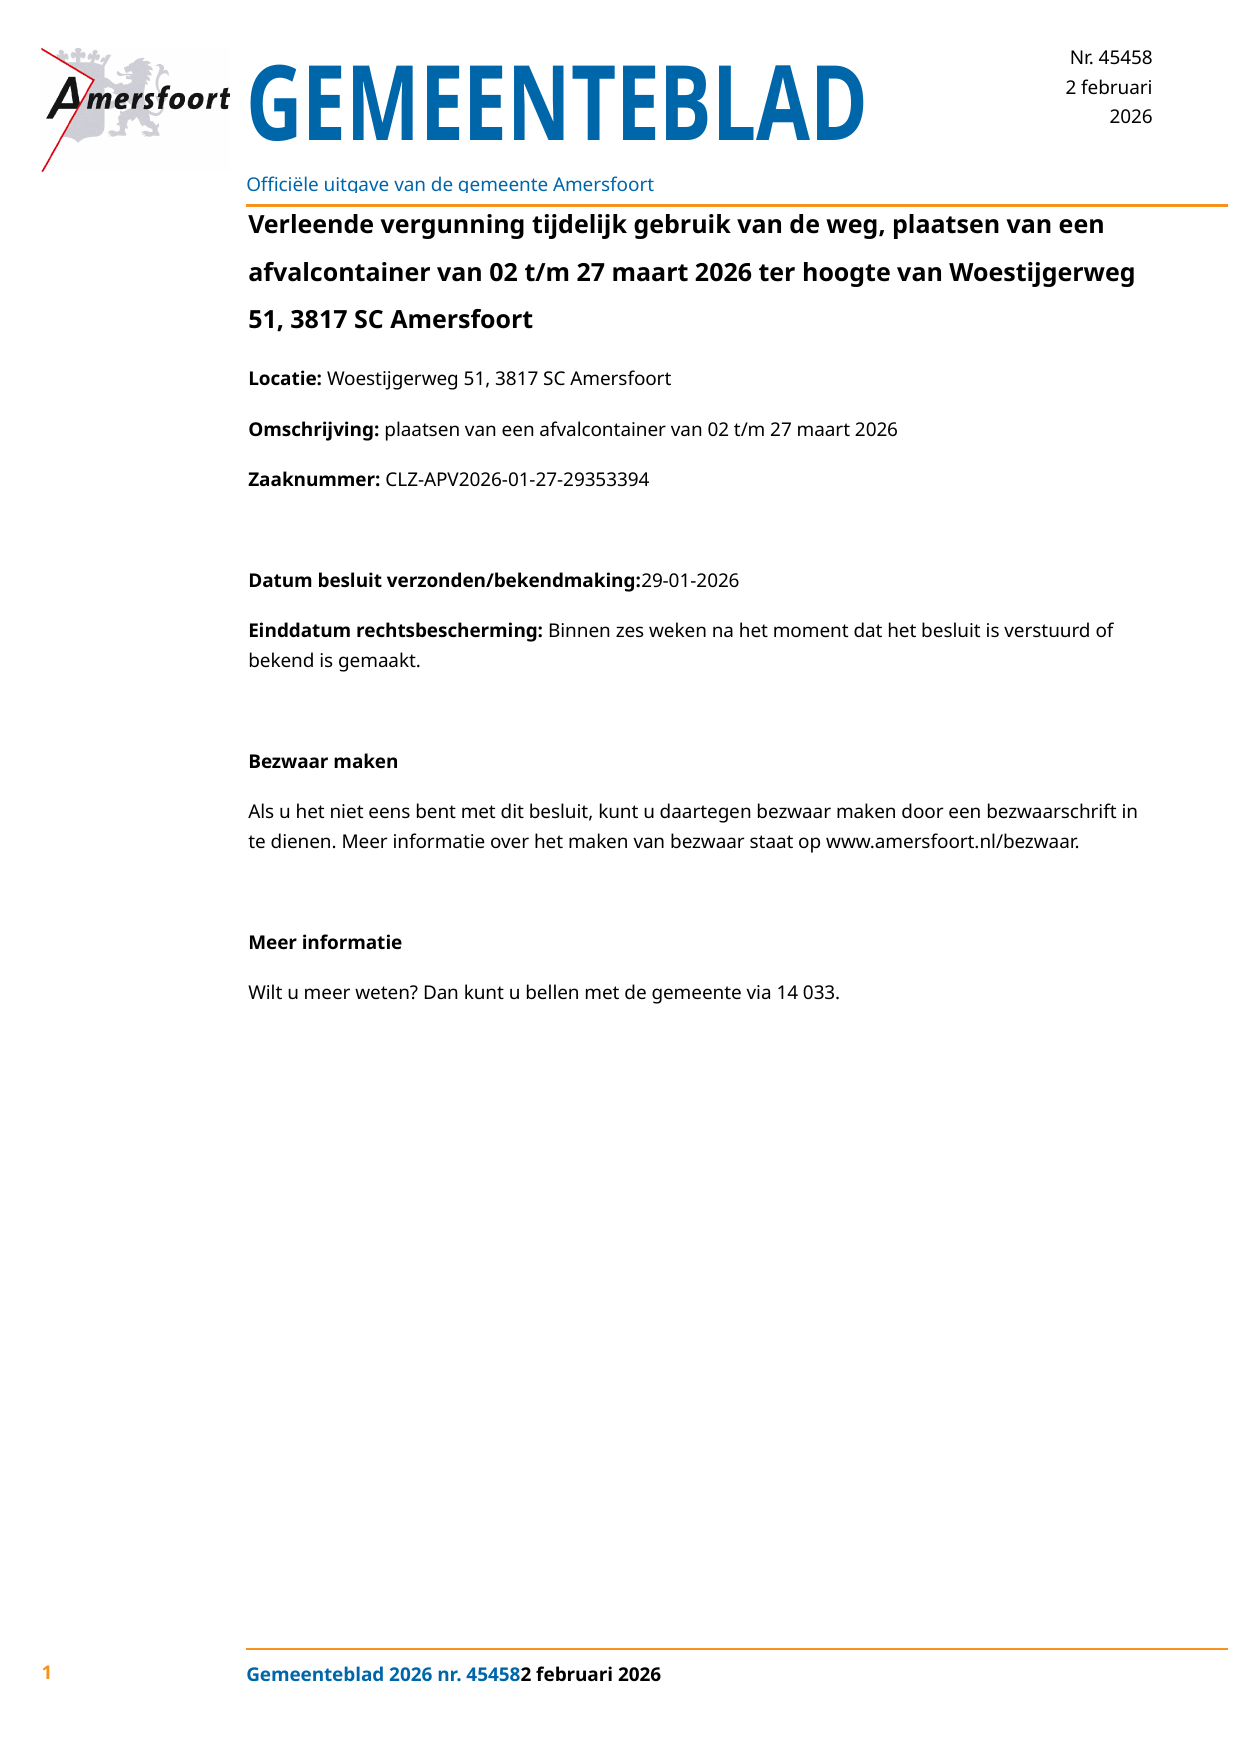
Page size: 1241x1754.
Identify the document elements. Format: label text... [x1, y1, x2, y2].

text Bezwaar maken [248, 748, 1152, 774]
text Einddatum rechtsbescherming: Binnen zes weken na het moment dat het besluit is verstuurd of bekend is gemaakt. [248, 618, 1152, 673]
text Meer informatie [248, 929, 1152, 954]
text Als u het niet eens bent met dit besluit, kunt u daartegen bezwaar maken door een bezwaarschrift in te dienen. Meer informatie over het maken van bezwaar staat op www.amersfoort.nl/bezwaar. [248, 798, 1152, 854]
picture [41, 47, 231, 172]
text Zaaknummer: CLZ-APV2026-01-27-29353394 [248, 466, 1152, 492]
text Omschrijving: plaatsen van een afvalcontainer van 02 t/m 27 maart 2026 [248, 416, 1152, 442]
text Wilt u meer weten? Dan kunt u bellen met de gemeente via 14 033. [248, 979, 1152, 1005]
text Datum besluit verzonden/bekendmaking:29-01-2026 [248, 567, 1152, 593]
text Verleende vergunning tijdelijk gebruik van de weg, plaatsen van een afvalcontainer van 02 t/m 27 maart 2026 ter hoogte van Woestijgerweg 51, 3817 SC Amersfoort [248, 207, 1152, 336]
text Locatie: Woestijgerweg 51, 3817 SC Amersfoort [248, 366, 1152, 391]
